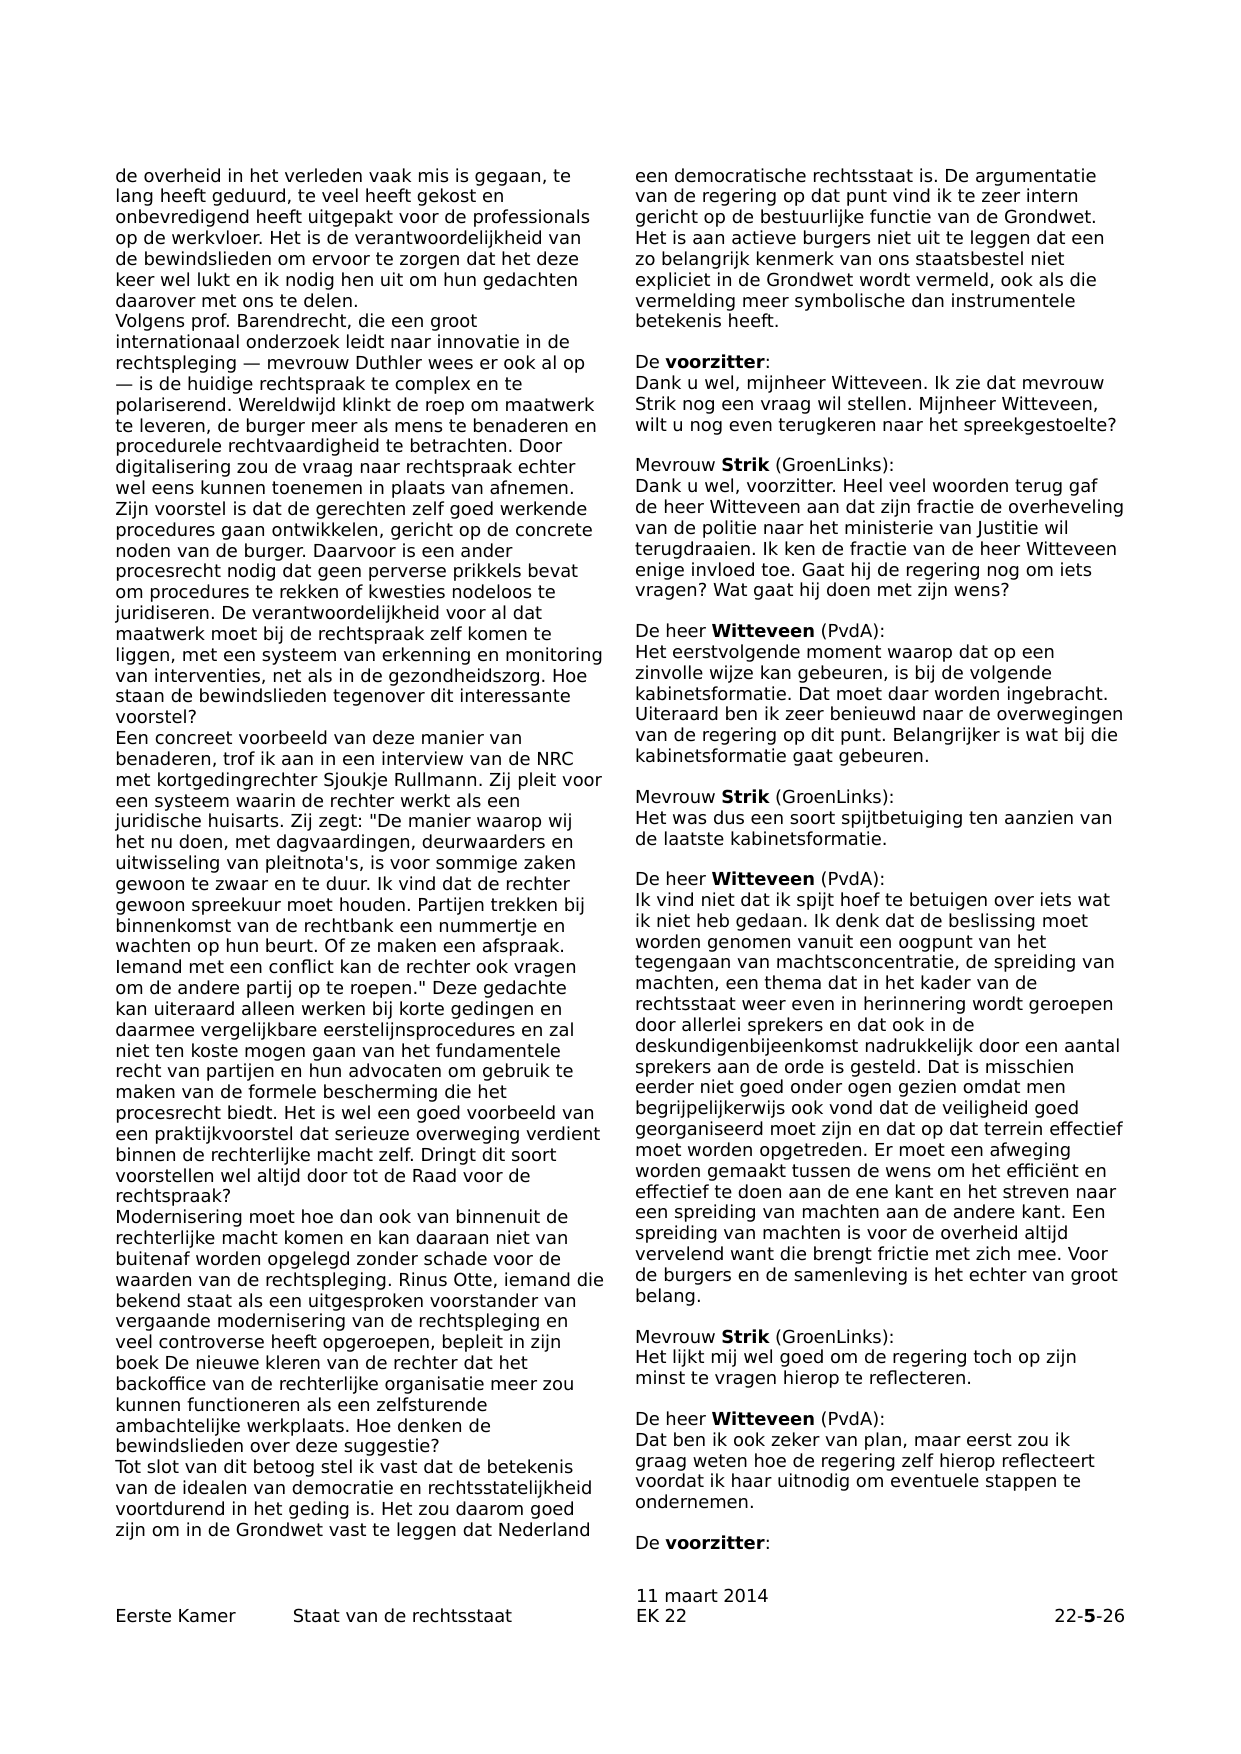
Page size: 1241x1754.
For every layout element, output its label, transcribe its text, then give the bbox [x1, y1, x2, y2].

text Dat ben ik ook zeker van plan, maar eerst zou ik graag weten hoe de regering zelf hierop reflecteert voordat ik haar uitnodig om eventuele stappen te ondernemen. [635, 1429, 1125, 1513]
text De voorzitter: [635, 1533, 1125, 1554]
text De heer Witteveen (PvdA): [635, 621, 1125, 642]
text Mevrouw Strik (GroenLinks): [635, 1326, 1125, 1347]
text Mevrouw Strik (GroenLinks): [635, 787, 1125, 807]
text Het eerstvolgende moment waarop dat op een zinvolle wijze kan gebeuren, is bij de volgende kabinetsformatie. Dat moet daar worden ingebracht. Uiteraard ben ik zeer benieuwd naar de overwegingen van de regering op dit punt. Belangrijker is wat bij die kabinetsformatie gaat gebeuren. [635, 642, 1125, 767]
text Mevrouw Strik (GroenLinks): [635, 455, 1125, 476]
text Dank u wel, voorzitter. Heel veel woorden terug gaf de heer Witteveen aan dat zijn fractie de overheveling van de politie naar het ministerie van Justitie wil terugdraaien. Ik ken de fractie van de heer Witteveen enige invloed toe. Gaat hij de regering nog om iets vragen? Wat gaat hij doen met zijn wens? [635, 476, 1125, 601]
text een democratische rechtsstaat is. De argumentatie van de regering op dat punt vind ik te zeer intern gericht op de bestuurlijke functie van de Grondwet. Het is aan actieve burgers niet uit te leggen dat een zo belangrijk kenmerk van ons staatsbestel niet expliciet in de Grondwet wordt vermeld, ook als die vermelding meer symbolische dan instrumentele betekenis heeft. [635, 165, 1125, 332]
text Het was dus een soort spijtbetuiging ten aanzien van de laatste kabinetsformatie. [635, 807, 1125, 849]
text Een concreet voorbeeld van deze manier van benaderen, trof ik aan in een interview van de NRC met kortgedingrechter Sjoukje Rullmann. Zij pleit voor een systeem waarin de rechter werkt als een juridische huisarts. Zij zegt: "De manier waarop wij het nu doen, met dagvaardingen, deurwaarders en uitwisseling van pleitnota's, is voor sommige zaken gewoon te zwaar en te duur. Ik vind dat de rechter gewoon spreekuur moet houden. Partijen trekken bij binnenkomst van de rechtbank een nummertje en wachten op hun beurt. Of ze maken een afspraak. Iemand met een conflict kan de rechter ook vragen om de andere partij op te roepen." Deze gedachte kan uiteraard alleen werken bij korte gedingen en daarmee vergelijkbare eerstelijnsprocedures en zal niet ten koste mogen gaan van het fundamentele recht van partijen en hun advocaten om gebruik te maken van de formele bescherming die het procesrecht biedt. Het is wel een goed voorbeeld van een praktijkvoorstel dat serieuze overweging verdient binnen de rechterlijke macht zelf. Dringt dit soort voorstellen wel altijd door tot de Raad voor de rechtspraak? [115, 728, 605, 1207]
text de overheid in het verleden vaak mis is gegaan, te lang heeft geduurd, te veel heeft gekost en onbevredigend heeft uitgepakt voor de professionals op de werkvloer. Het is de verantwoordelijkheid van de bewindslieden om ervoor te zorgen dat het deze keer wel lukt en ik nodig hen uit om hun gedachten daarover met ons te delen. [115, 165, 605, 311]
text De heer Witteveen (PvdA): [635, 1409, 1125, 1429]
text Tot slot van dit betoog stel ik vast dat de betekenis van de idealen van democratie en rechtsstatelijkheid voortdurend in het geding is. Het zou daarom goed zijn om in de Grondwet vast te leggen dat Nederland [115, 1457, 605, 1540]
text De voorzitter: [635, 352, 1125, 373]
text Modernisering moet hoe dan ook van binnenuit de rechterlijke macht komen en kan daaraan niet van buitenaf worden opgelegd zonder schade voor de waarden van de rechtspleging. Rinus Otte, iemand die bekend staat als een uitgesproken voorstander van vergaande modernisering van de rechtspleging en veel controverse heeft opgeroepen, bepleit in zijn boek De nieuwe kleren van de rechter dat het backoffice van de rechterlijke organisatie meer zou kunnen functioneren als een zelfsturende ambachtelijke werkplaats. Hoe denken de bewindslieden over deze suggestie? [115, 1207, 605, 1457]
text Het lijkt mij wel goed om de regering toch op zijn minst te vragen hierop te reflecteren. [635, 1347, 1125, 1389]
text De heer Witteveen (PvdA): [635, 869, 1125, 890]
text Volgens prof. Barendrecht, die een groot internationaal onderzoek leidt naar innovatie in de rechtspleging — mevrouw Duthler wees er ook al op — is de huidige rechtspraak te complex en te polariserend. Wereldwijd klinkt de roep om maatwerk te leveren, de burger meer als mens te benaderen en procedurele rechtvaardigheid te betrachten. Door digitalisering zou de vraag naar rechtspraak echter wel eens kunnen toenemen in plaats van afnemen. Zijn voorstel is dat de gerechten zelf goed werkende procedures gaan ontwikkelen, gericht op de concrete noden van de burger. Daarvoor is een ander procesrecht nodig dat geen perverse prikkels bevat om procedures te rekken of kwesties nodeloos te juridiseren. De verantwoordelijkheid voor al dat maatwerk moet bij de rechtspraak zelf komen te liggen, met een systeem van erkenning en monitoring van interventies, net als in de gezondheidszorg. Hoe staan de bewindslieden tegenover dit interessante voorstel? [115, 311, 605, 728]
text Dank u wel, mijnheer Witteveen. Ik zie dat mevrouw Strik nog een vraag wil stellen. Mijnheer Witteveen, wilt u nog even terugkeren naar het spreekgestoelte? [635, 373, 1125, 435]
text Ik vind niet dat ik spijt hoef te betuigen over iets wat ik niet heb gedaan. Ik denk dat de beslissing moet worden genomen vanuit een oogpunt van het tegengaan van machtsconcentratie, de spreiding van machten, een thema dat in het kader van de rechtsstaat weer even in herinnering wordt geroepen door allerlei sprekers en dat ook in de deskundigenbijeenkomst nadrukkelijk door een aantal sprekers aan de orde is gesteld. Dat is misschien eerder niet goed onder ogen gezien omdat men begrijpelijkerwijs ook vond dat de veiligheid goed georganiseerd moet zijn en dat op dat terrein effectief moet worden opgetreden. Er moet een afweging worden gemaakt tussen de wens om het efficiënt en effectief te doen aan de ene kant en het streven naar een spreiding van machten aan de andere kant. Een spreiding van machten is voor de overheid altijd vervelend want die brengt frictie met zich mee. Voor de burgers en de samenleving is het echter van groot belang. [635, 890, 1125, 1306]
